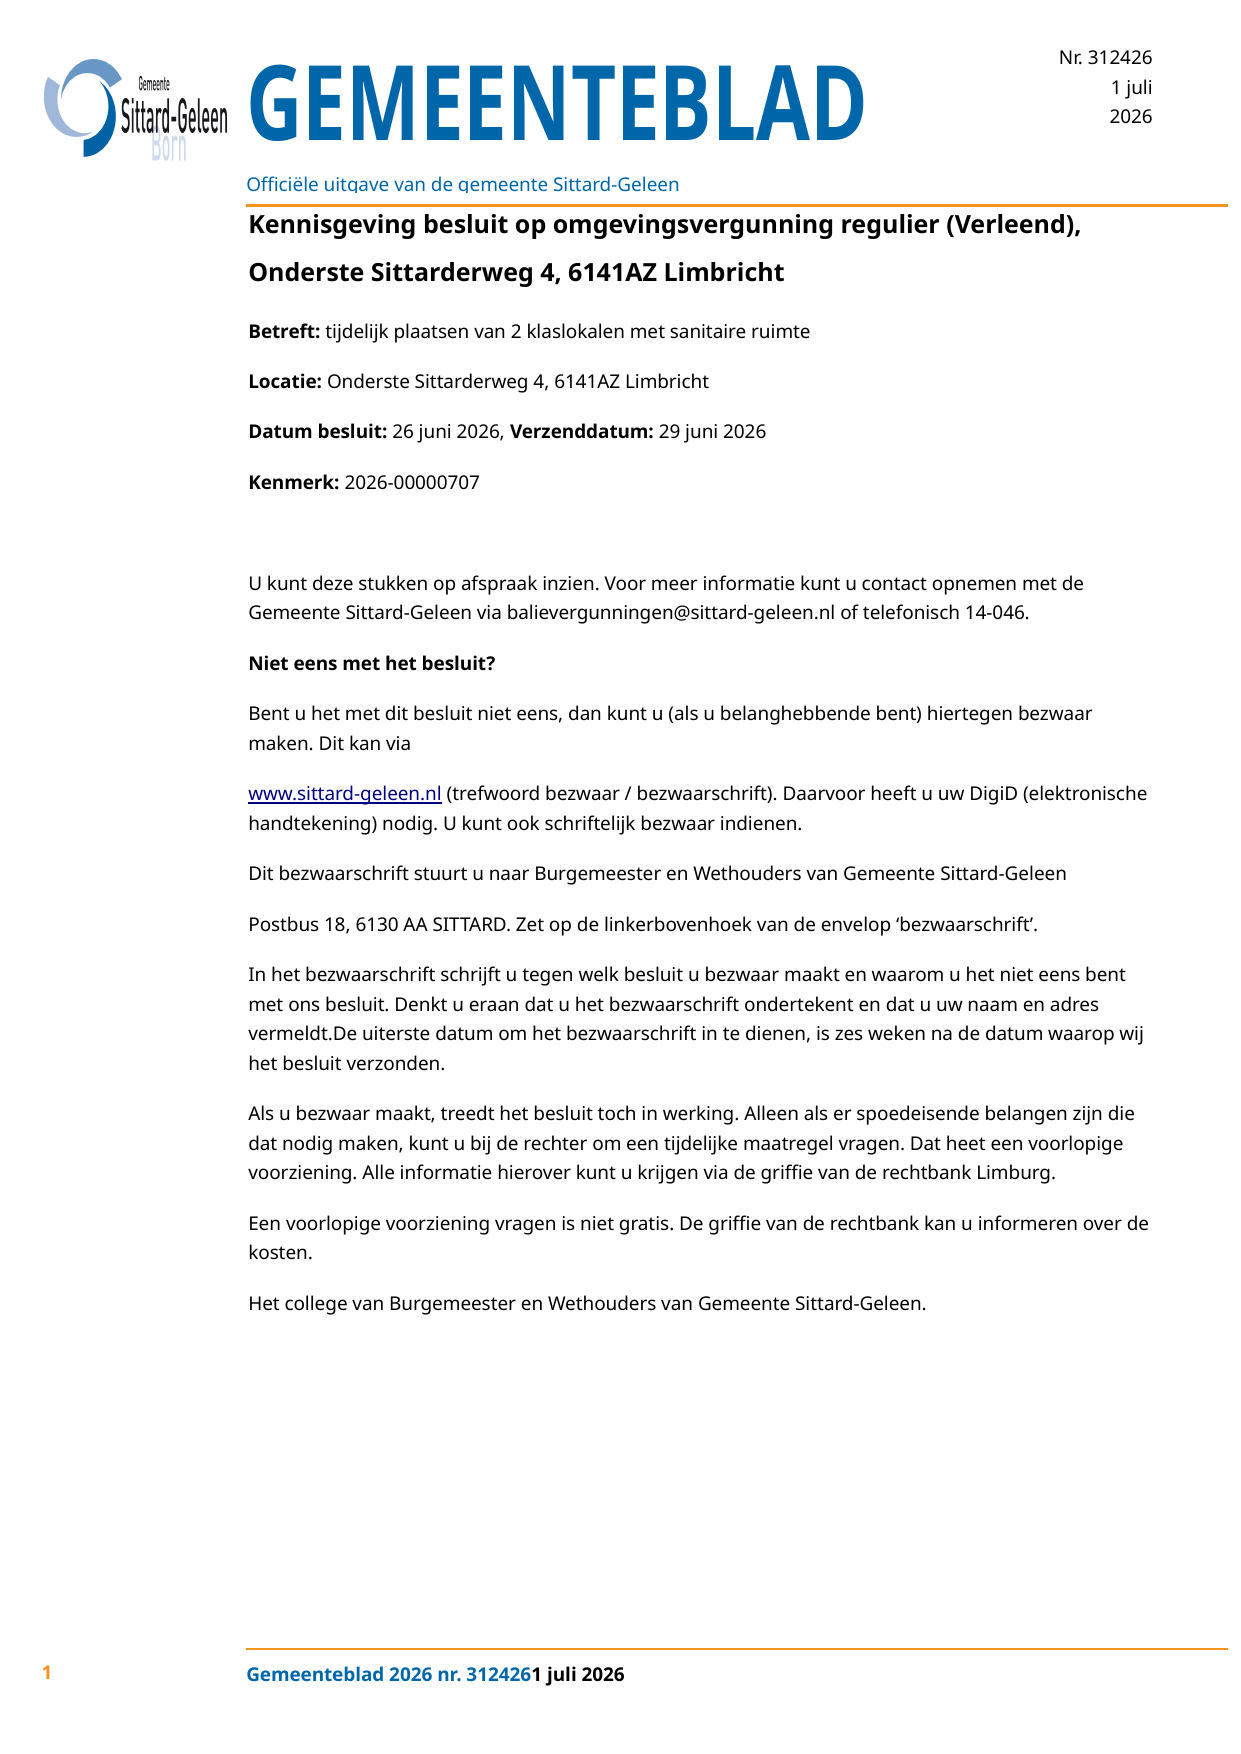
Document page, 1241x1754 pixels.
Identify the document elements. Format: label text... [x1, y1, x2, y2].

text www.sittard-geleen.nl (trefwoord bezwaar / bezwaarschrift). Daarvoor heeft u uw DigiD (elektronische handtekening) nodig. U kunt ook schriftelijk bezwaar indienen. [248, 780, 1152, 836]
text Datum besluit: 26 juni 2026, Verzenddatum: 29 juni 2026 [248, 419, 1152, 444]
text Het college van Burgemeester en Wethouders van Gemeente Sittard-Geleen. [248, 1290, 1152, 1316]
text Bent u het met dit besluit niet eens, dan kunt u (als u belanghebbende bent) hiertegen bezwaar maken. Dit kan via [248, 700, 1152, 756]
text Kennisgeving besluit op omgevingsvergunning regulier (Verleend), Onderste Sittarderweg 4, 6141AZ Limbricht [248, 207, 1152, 288]
text Postbus 18, 6130 AA SITTARD. Zet op de linkerbovenhoek van de envelop ‘bezwaarschrift’. [248, 911, 1152, 937]
text Een voorlopige voorziening vragen is niet gratis. De griffie van de rechtbank kan u informeren over de kosten. [248, 1210, 1152, 1265]
text Locatie: Onderste Sittarderweg 4, 6141AZ Limbricht [248, 368, 1152, 394]
text Dit bezwaarschrift stuurt u naar Burgemeester en Wethouders van Gemeente Sittard-Geleen [248, 860, 1152, 886]
text Niet eens met het besluit? [248, 650, 1152, 676]
text U kunt deze stukken op afspraak inzien. Voor meer informatie kunt u contact opnemen met de Gemeente Sittard-Geleen via balievergunningen@sittard-geleen.nl of telefonisch 14-046. [248, 570, 1152, 625]
text Als u bezwaar maakt, treedt het besluit toch in werking. Alleen als er spoedeisende belangen zijn die dat nodig maken, kunt u bij de rechter om een tijdelijke maatregel vragen. Dat heet een voorlopige voorziening. Alle informatie hierover kunt u krijgen via de griffie van de rechtbank Limburg. [248, 1100, 1152, 1185]
text Kenmerk: 2026-00000707 [248, 469, 1152, 495]
text In het bezwaarschrift schrijft u tegen welk besluit u bezwaar maakt en waarom u het niet eens bent met ons besluit. Denkt u eraan dat u het bezwaarschrift ondertekent en dat u uw naam en adres vermeldt.De uiterste datum om het bezwaarschrift in te dienen, is zes weken na de datum waarop wij het besluit verzonden. [248, 961, 1152, 1076]
picture [41, 47, 231, 172]
text Betreft: tijdelijk plaatsen van 2 klaslokalen met sanitaire ruimte [248, 318, 1152, 344]
